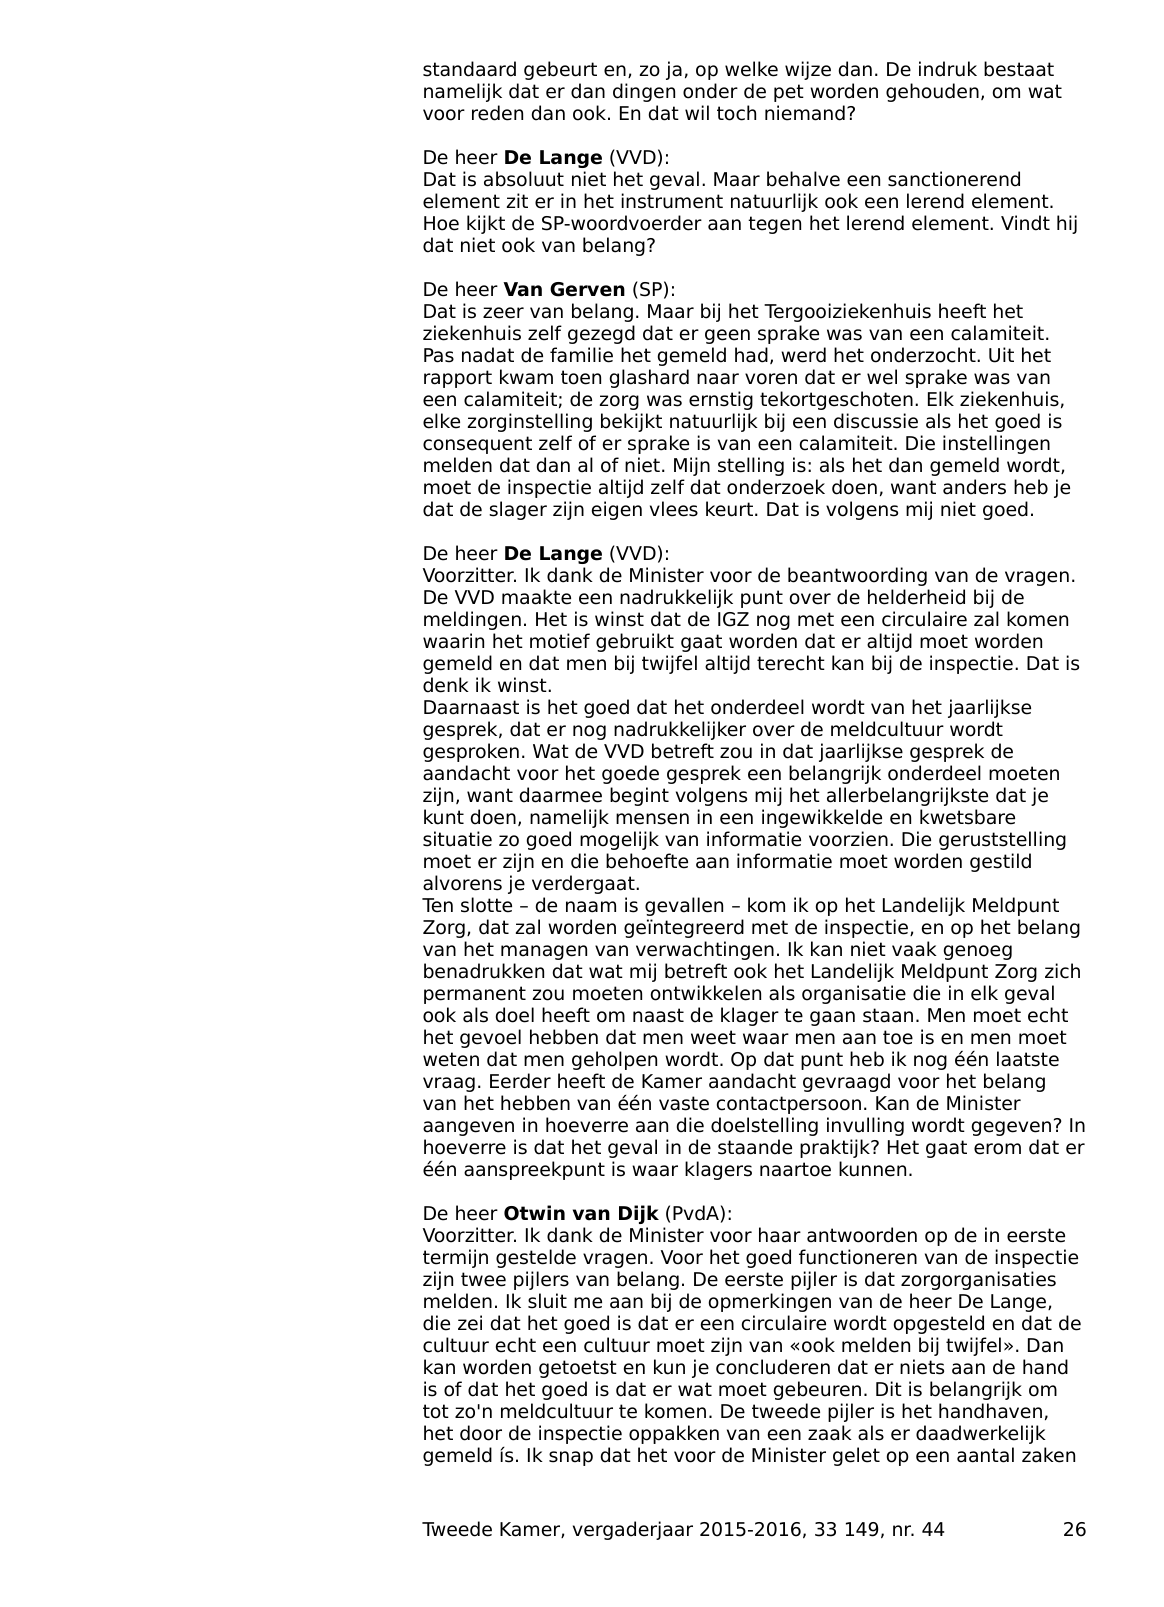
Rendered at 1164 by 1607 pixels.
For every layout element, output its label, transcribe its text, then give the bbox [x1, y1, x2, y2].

text De heer De Lange (VVD): [422, 543, 1087, 565]
text De heer De Lange (VVD): [422, 147, 1087, 169]
text Ten slotte – de naam is gevallen – kom ik op het Landelijk Meldpunt Zorg, dat zal worden geïntegreerd met de inspectie, en op het belang van het managen van verwachtingen. Ik kan niet vaak genoeg benadrukken dat wat mij betreft ook het Landelijk Meldpunt Zorg zich permanent zou moeten ontwikkelen als organisatie die in elk geval ook als doel heeft om naast de klager te gaan staan. Men moet echt het gevoel hebben dat men weet waar men aan toe is en men moet weten dat men geholpen wordt. Op dat punt heb ik nog één laatste vraag. Eerder heeft de Kamer aandacht gevraagd voor het belang van het hebben van één vaste contactpersoon. Kan de Minister aangeven in hoeverre aan die doelstelling invulling wordt gegeven? In hoeverre is dat het geval in de staande praktijk? Het gaat erom dat er één aanspreekpunt is waar klagers naartoe kunnen. [422, 895, 1087, 1181]
text Voorzitter. Ik dank de Minister voor haar antwoorden op de in eerste termijn gestelde vragen. Voor het goed functioneren van de inspectie zijn twee pijlers van belang. De eerste pijler is dat zorgorganisaties melden. Ik sluit me aan bij de opmerkingen van de heer De Lange, die zei dat het goed is dat er een circulaire wordt opgesteld en dat de cultuur echt een cultuur moet zijn van «ook melden bij twijfel». Dan kan worden getoetst en kun je concluderen dat er niets aan de hand is of dat het goed is dat er wat moet gebeuren. Dit is belangrijk om tot zo'n meldcultuur te komen. De tweede pijler is het handhaven, het door de inspectie oppakken van een zaak als er daadwerkelijk gemeld ís. Ik snap dat het voor de Minister gelet op een aantal zaken [422, 1225, 1087, 1467]
text Voorzitter. Ik dank de Minister voor de beantwoording van de vragen. De VVD maakte een nadrukkelijk punt over de helderheid bij de meldingen. Het is winst dat de IGZ nog met een circulaire zal komen waarin het motief gebruikt gaat worden dat er altijd moet worden gemeld en dat men bij twijfel altijd terecht kan bij de inspectie. Dat is denk ik winst. [422, 565, 1087, 697]
text standaard gebeurt en, zo ja, op welke wijze dan. De indruk bestaat namelijk dat er dan dingen onder de pet worden gehouden, om wat voor reden dan ook. En dat wil toch niemand? [422, 59, 1087, 125]
text De heer Van Gerven (SP): [422, 279, 1087, 301]
text De heer Otwin van Dijk (PvdA): [422, 1203, 1087, 1225]
text Dat is zeer van belang. Maar bij het Tergooiziekenhuis heeft het ziekenhuis zelf gezegd dat er geen sprake was van een calamiteit. Pas nadat de familie het gemeld had, werd het onderzocht. Uit het rapport kwam toen glashard naar voren dat er wel sprake was van een calamiteit; de zorg was ernstig tekortgeschoten. Elk ziekenhuis, elke zorginstelling bekijkt natuurlijk bij een discussie als het goed is consequent zelf of er sprake is van een calamiteit. Die instellingen melden dat dan al of niet. Mijn stelling is: als het dan gemeld wordt, moet de inspectie altijd zelf dat onderzoek doen, want anders heb je dat de slager zijn eigen vlees keurt. Dat is volgens mij niet goed. [422, 301, 1087, 521]
text Daarnaast is het goed dat het onderdeel wordt van het jaarlijkse gesprek, dat er nog nadrukkelijker over de meldcultuur wordt gesproken. Wat de VVD betreft zou in dat jaarlijkse gesprek de aandacht voor het goede gesprek een belangrijk onderdeel moeten zijn, want daarmee begint volgens mij het allerbelangrijkste dat je kunt doen, namelijk mensen in een ingewikkelde en kwetsbare situatie zo goed mogelijk van informatie voorzien. Die geruststelling moet er zijn en die behoefte aan informatie moet worden gestild alvorens je verdergaat. [422, 697, 1087, 895]
text Dat is absoluut niet het geval. Maar behalve een sanctionerend element zit er in het instrument natuurlijk ook een lerend element. Hoe kijkt de SP-woordvoerder aan tegen het lerend element. Vindt hij dat niet ook van belang? [422, 169, 1087, 257]
